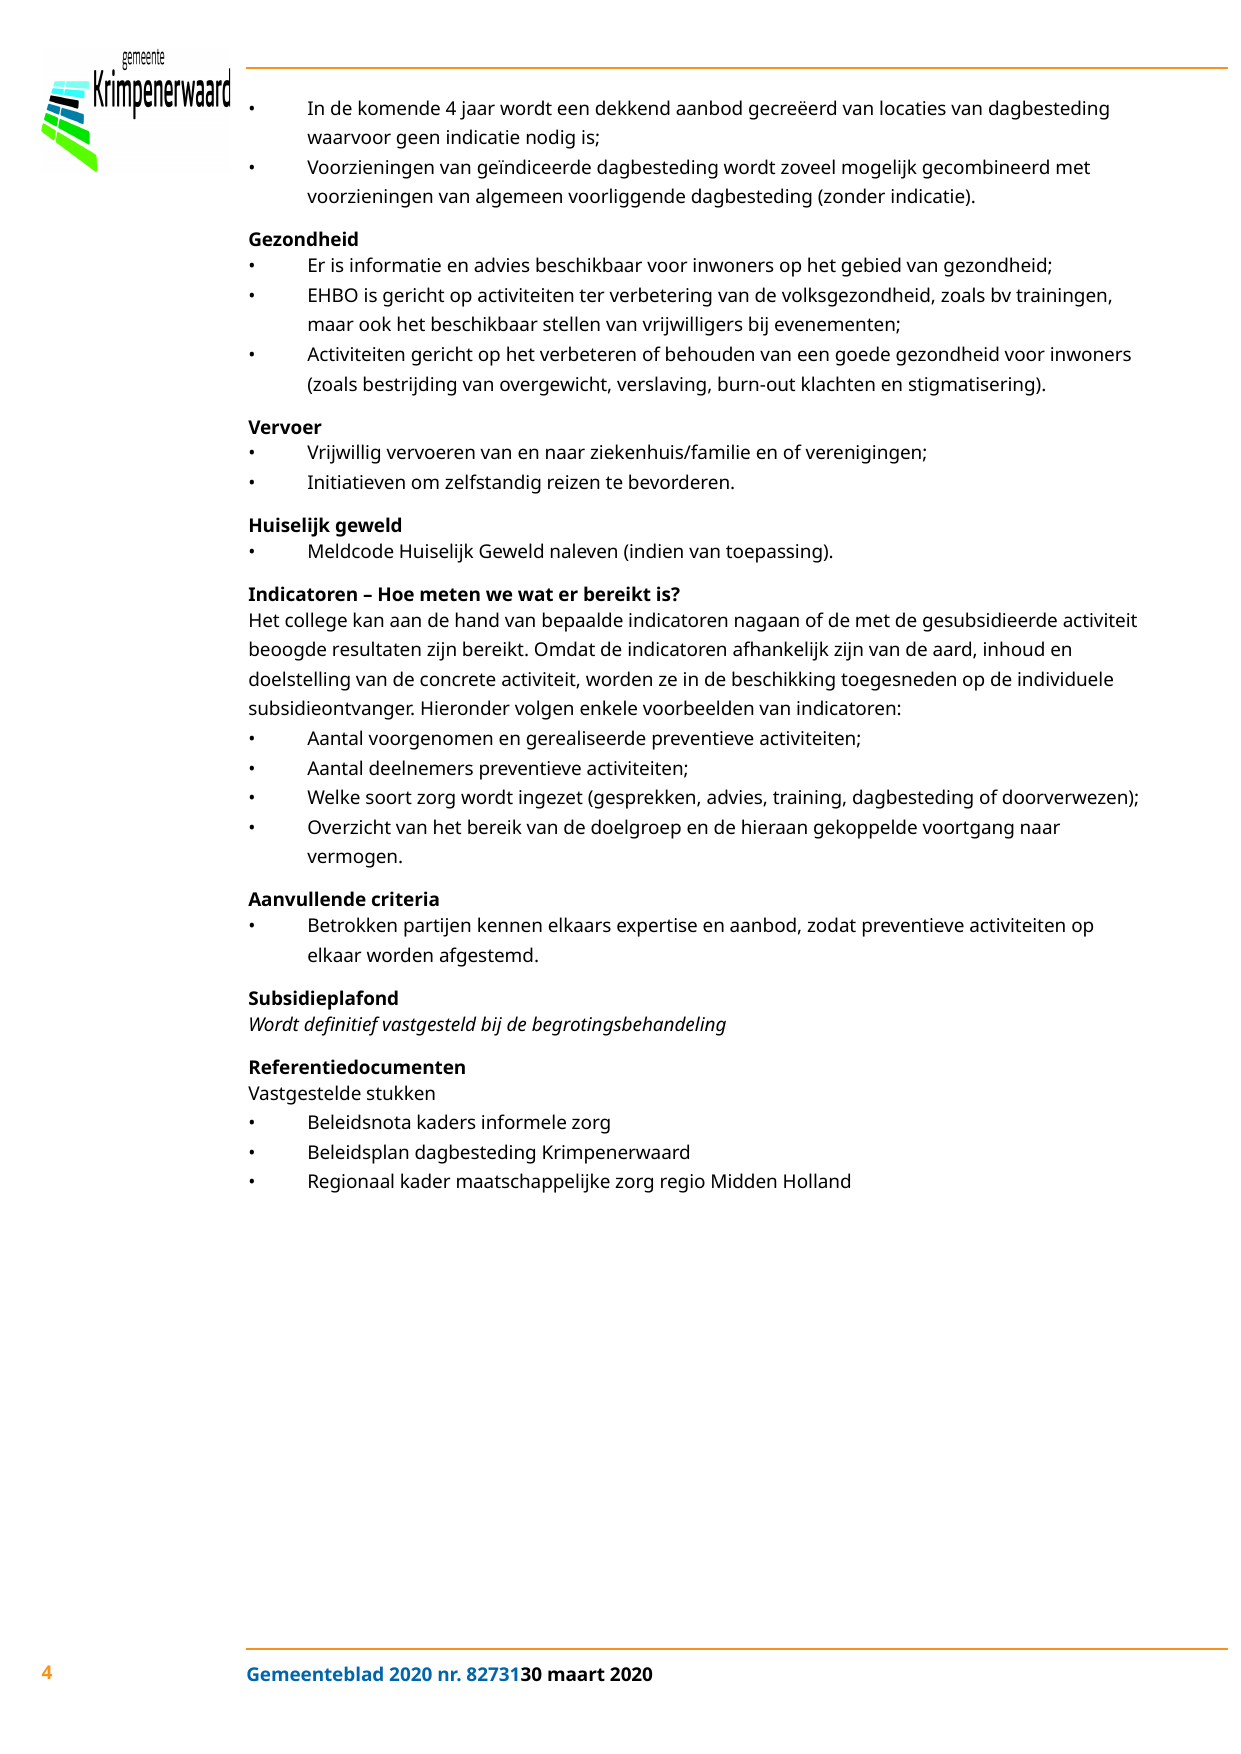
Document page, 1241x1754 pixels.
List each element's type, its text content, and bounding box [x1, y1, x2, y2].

list In de komende 4 jaar wordt een dekkend aanbod gecreëerd van locaties van dagbesteding waarvoor geen indicatie nodig is; [248, 95, 1152, 150]
list Er is informatie en advies beschikbaar voor inwoners op het gebied van gezondheid; [248, 252, 1152, 278]
list Vrijwillig vervoeren van en naar ziekenhuis/familie en of verenigingen; [248, 439, 1152, 465]
list Meldcode Huiselijk Geweld naleven (indien van toepassing). [248, 538, 1152, 564]
list (zoals bestrijding van overgewicht, verslaving, burn-out klachten en stigmatisering). [248, 371, 1152, 396]
text Indicatoren – Hoe meten we wat er bereikt is? [248, 581, 1152, 607]
text Vervoer [248, 414, 1152, 439]
text Wordt definitief vastgesteld bij de begrotingsbehandeling [248, 1011, 1152, 1037]
list Activiteiten gericht op het verbeteren of behouden van een goede gezondheid voor inwoners [248, 341, 1152, 367]
list Regionaal kader maatschappelijke zorg regio Midden Holland [248, 1168, 1152, 1194]
text Huiselijk geweld [248, 512, 1152, 538]
list Voorzieningen van geïndiceerde dagbesteding wordt zoveel mogelijk gecombineerd met voorzieningen van algemeen voorliggende dagbesteding (zonder indicatie). [248, 154, 1152, 209]
list Initiatieven om zelfstandig reizen te bevorderen. [248, 469, 1152, 495]
text Referentiedocumenten [248, 1054, 1152, 1080]
list Beleidsplan dagbesteding Krimpenerwaard [248, 1139, 1152, 1164]
list Welke soort zorg wordt ingezet (gesprekken, advies, training, dagbesteding of doorverwezen); [248, 784, 1152, 810]
list Aantal deelnemers preventieve activiteiten; [248, 755, 1152, 781]
list EHBO is gericht op activiteiten ter verbetering van de volksgezondheid, zoals bv trainingen, maar ook het beschikbaar stellen van vrijwilligers bij evenementen; [248, 282, 1152, 337]
list Beleidsnota kaders informele zorg [248, 1109, 1152, 1135]
text Aanvullende criteria [248, 887, 1152, 912]
list Aantal voorgenomen en gerealiseerde preventieve activiteiten; [248, 725, 1152, 751]
list Overzicht van het bereik van de doelgroep en de hieraan gekoppelde voortgang naar vermogen. [248, 814, 1152, 869]
text Subsidieplafond [248, 985, 1152, 1011]
text Vastgestelde stukken [248, 1080, 1152, 1105]
text Gezondheid [248, 227, 1152, 252]
list Betrokken partijen kennen elkaars expertise en aanbod, zodat preventieve activiteiten op elkaar worden afgestemd. [248, 912, 1152, 968]
picture [41, 47, 231, 172]
text Het college kan aan de hand van bepaalde indicatoren nagaan of de met de gesubsidieerde activiteit beoogde resultaten zijn bereikt. Omdat de indicatoren afhankelijk zijn van de aard, inhoud en doelstelling van de concrete activiteit, worden ze in de beschikking toegesneden op de individuele subsidieontvanger. Hieronder volgen enkele voorbeelden van indicatoren: [248, 607, 1152, 721]
